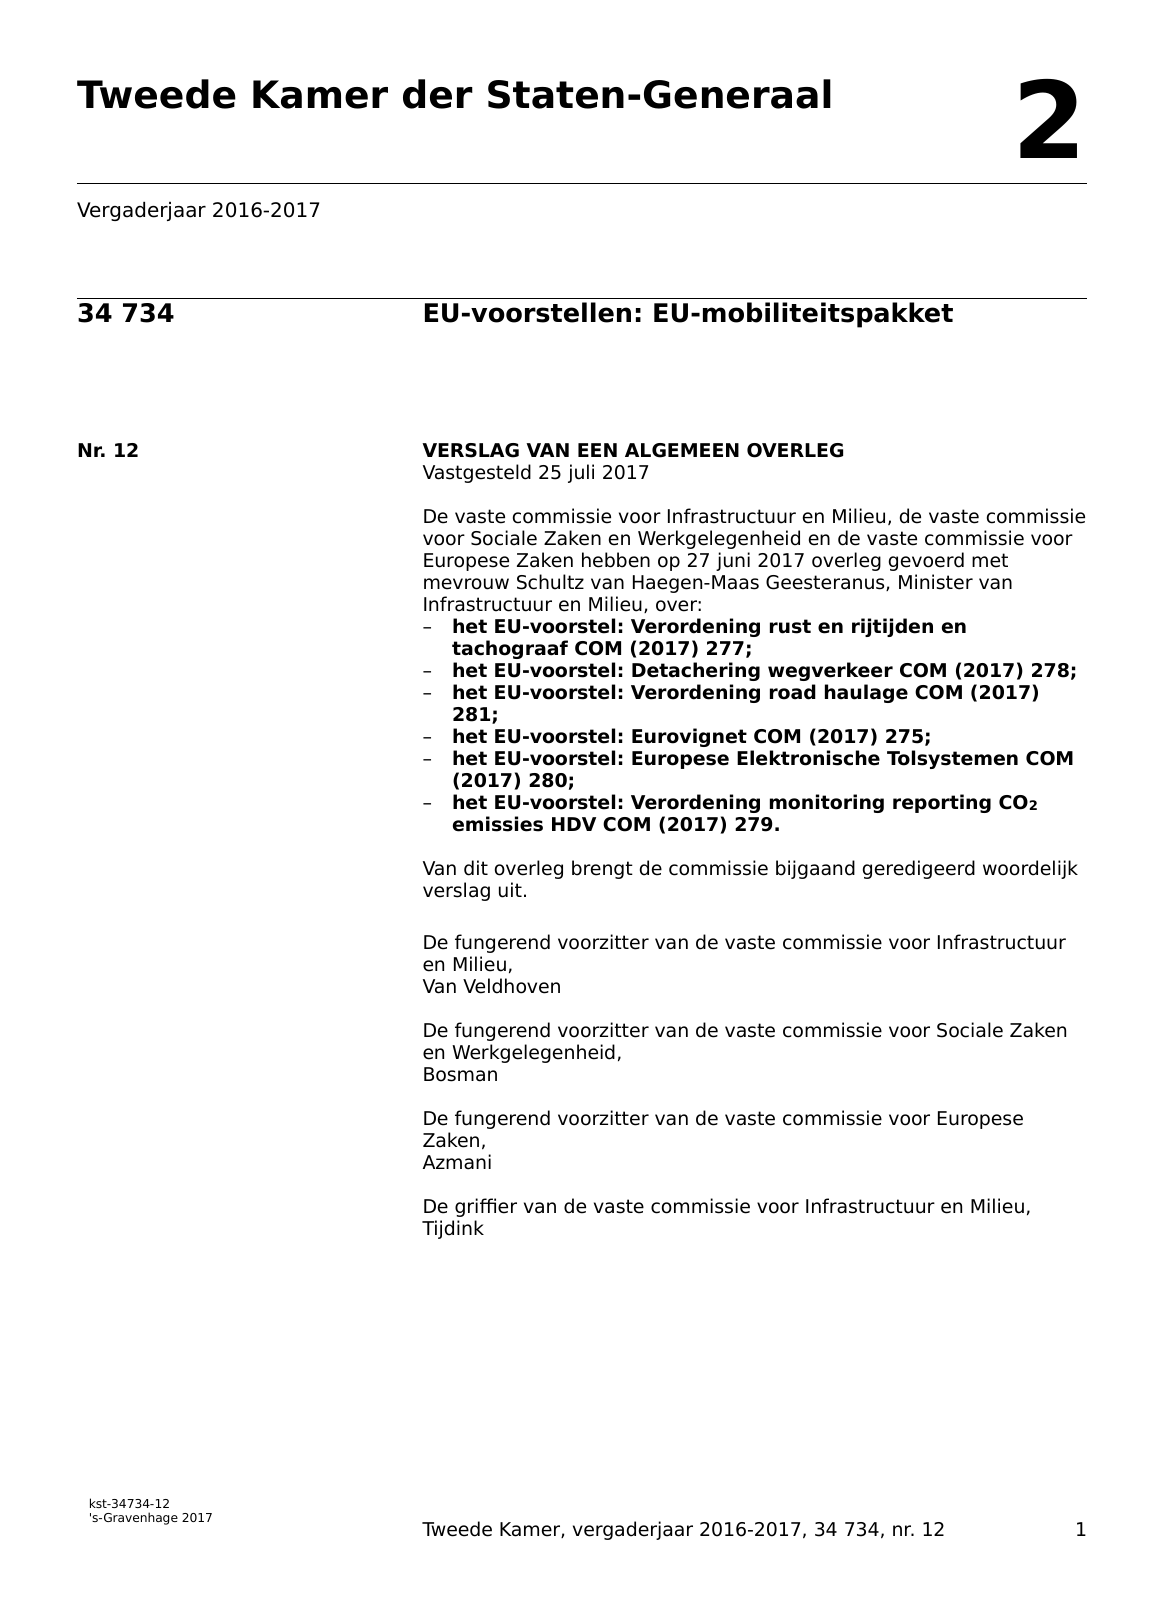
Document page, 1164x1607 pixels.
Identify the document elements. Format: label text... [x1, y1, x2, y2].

table_header Tweede Kamer der Staten-Generaal [77, 59, 886, 183]
text Vastgesteld 25 juli 2017 [422, 462, 1087, 484]
table_cell Vergaderjaar 2016-2017 [77, 184, 1087, 298]
text – het EU-voorstel: Europese Elektronische Tolsystemen COM (2017) 280; [422, 748, 1087, 792]
text De vaste commissie voor Infrastructuur en Milieu, de vaste commissie voor Sociale Zaken en Werkgelegenheid en de vaste commissie voor Europese Zaken hebben op 27 juni 2017 overleg gevoerd met mevrouw Schultz van Haegen-Maas Geesteranus, Minister van Infrastructuur en Milieu, over: [422, 506, 1087, 616]
text – het EU-voorstel: Eurovignet COM (2017) 275; [422, 726, 1087, 748]
text 's-Gravenhage 2017 [88, 1511, 323, 1525]
text De fungerend voorzitter van de vaste commissie voor Sociale Zaken en Werkgelegenheid, Bosman [422, 1020, 1087, 1086]
text – het EU-voorstel: Verordening road haulage COM (2017) 281; [422, 682, 1087, 726]
text De fungerend voorzitter van de vaste commissie voor Infrastructuur en Milieu, Van Veldhoven [422, 932, 1087, 998]
text De griffier van de vaste commissie voor Infrastructuur en Milieu, Tijdink [422, 1196, 1087, 1240]
text – het EU-voorstel: Detachering wegverkeer COM (2017) 278; [422, 660, 1087, 682]
text – het EU-voorstel: Verordening monitoring reporting CO2 emissies HDV COM (2017) 279. [422, 792, 1087, 836]
text De fungerend voorzitter van de vaste commissie voor Europese Zaken, Azmani [422, 1108, 1087, 1174]
subtitle Nr. 12 VERSLAG VAN EEN ALGEMEEN OVERLEG [77, 440, 1087, 462]
text – het EU-voorstel: Verordening rust en rijtijden en tachograaf COM (2017) 277; [422, 616, 1087, 660]
subtitle 34 734 EU-voorstellen: EU-mobiliteitspakket [77, 299, 1087, 329]
text Van dit overleg brengt de commissie bijgaand geredigeerd woordelijk verslag uit. [422, 858, 1087, 902]
text kst-34734-12 [88, 1497, 323, 1511]
table_header 2 [886, 59, 1087, 183]
